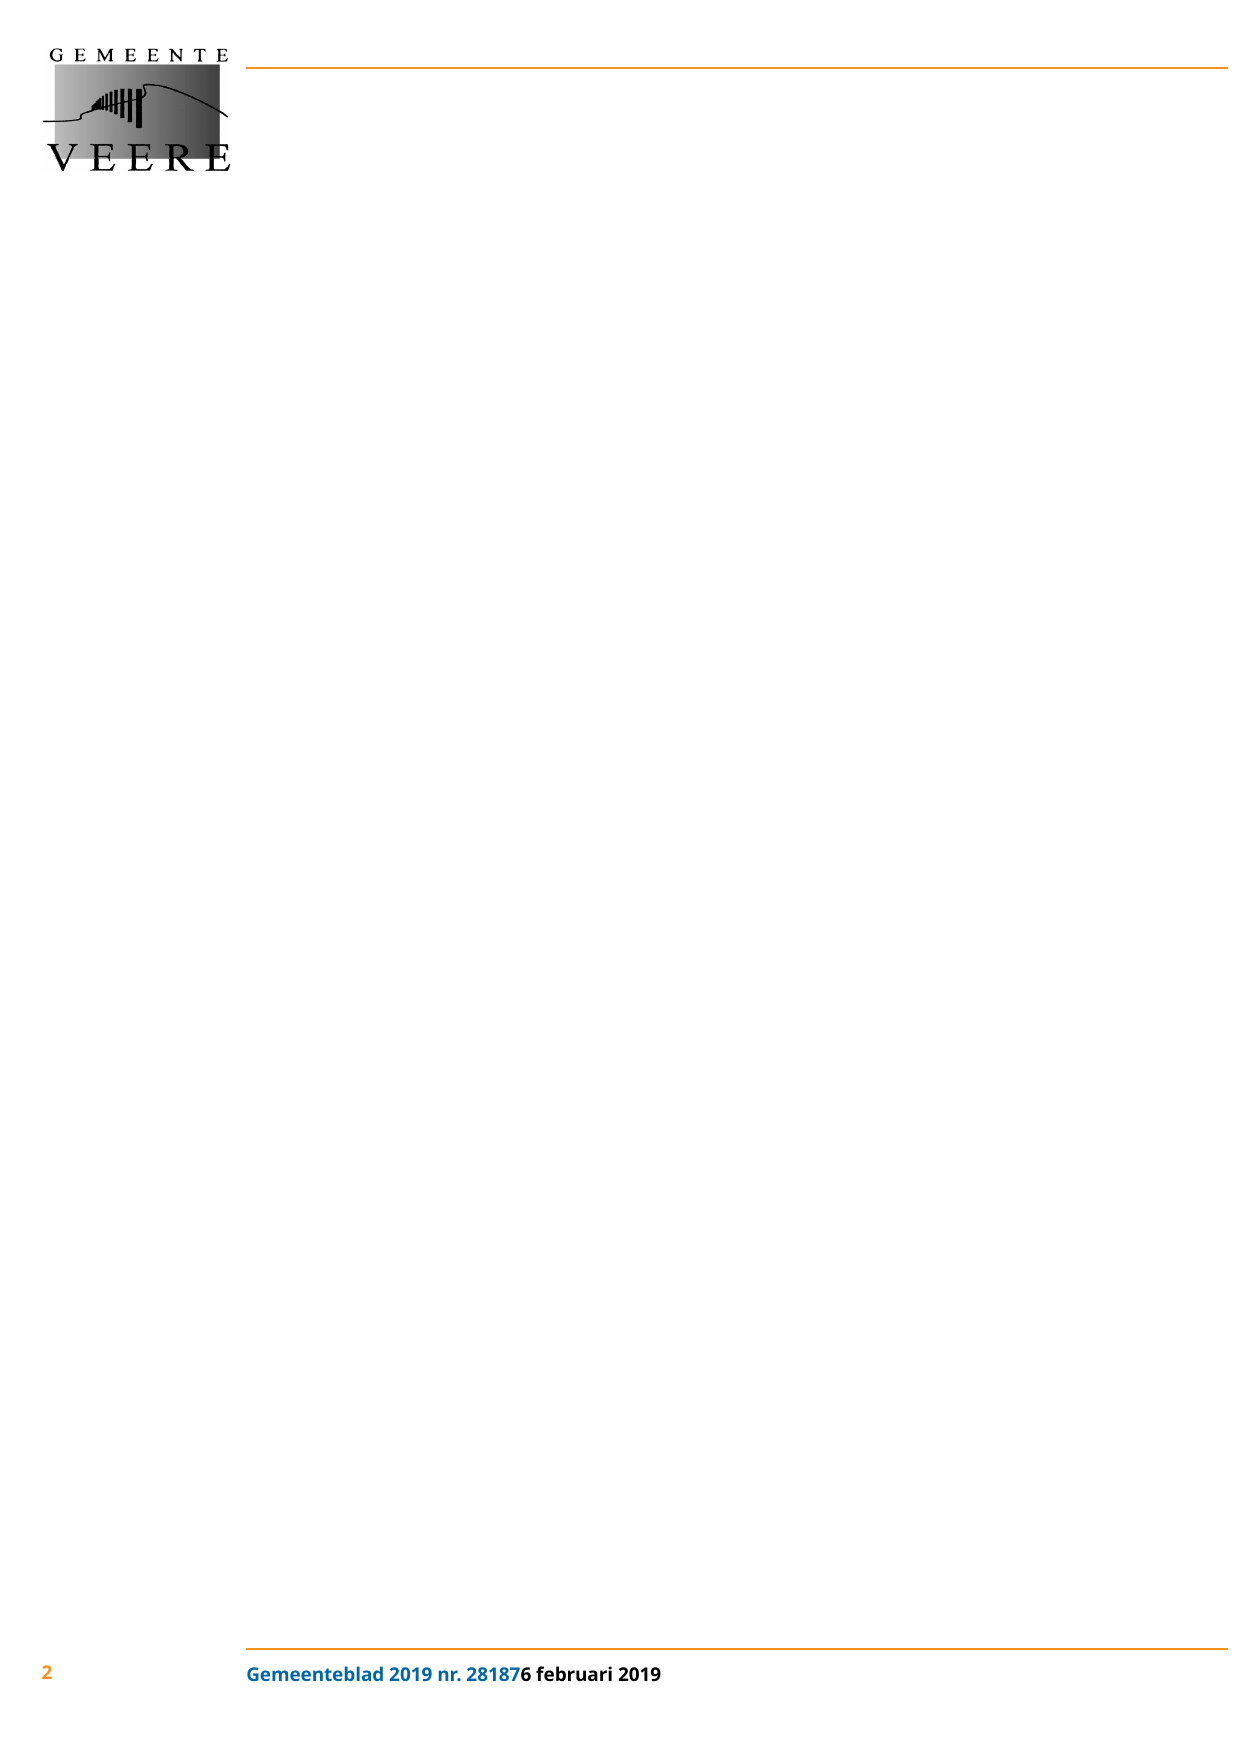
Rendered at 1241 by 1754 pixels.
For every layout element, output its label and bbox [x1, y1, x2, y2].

picture [41, 47, 231, 172]
